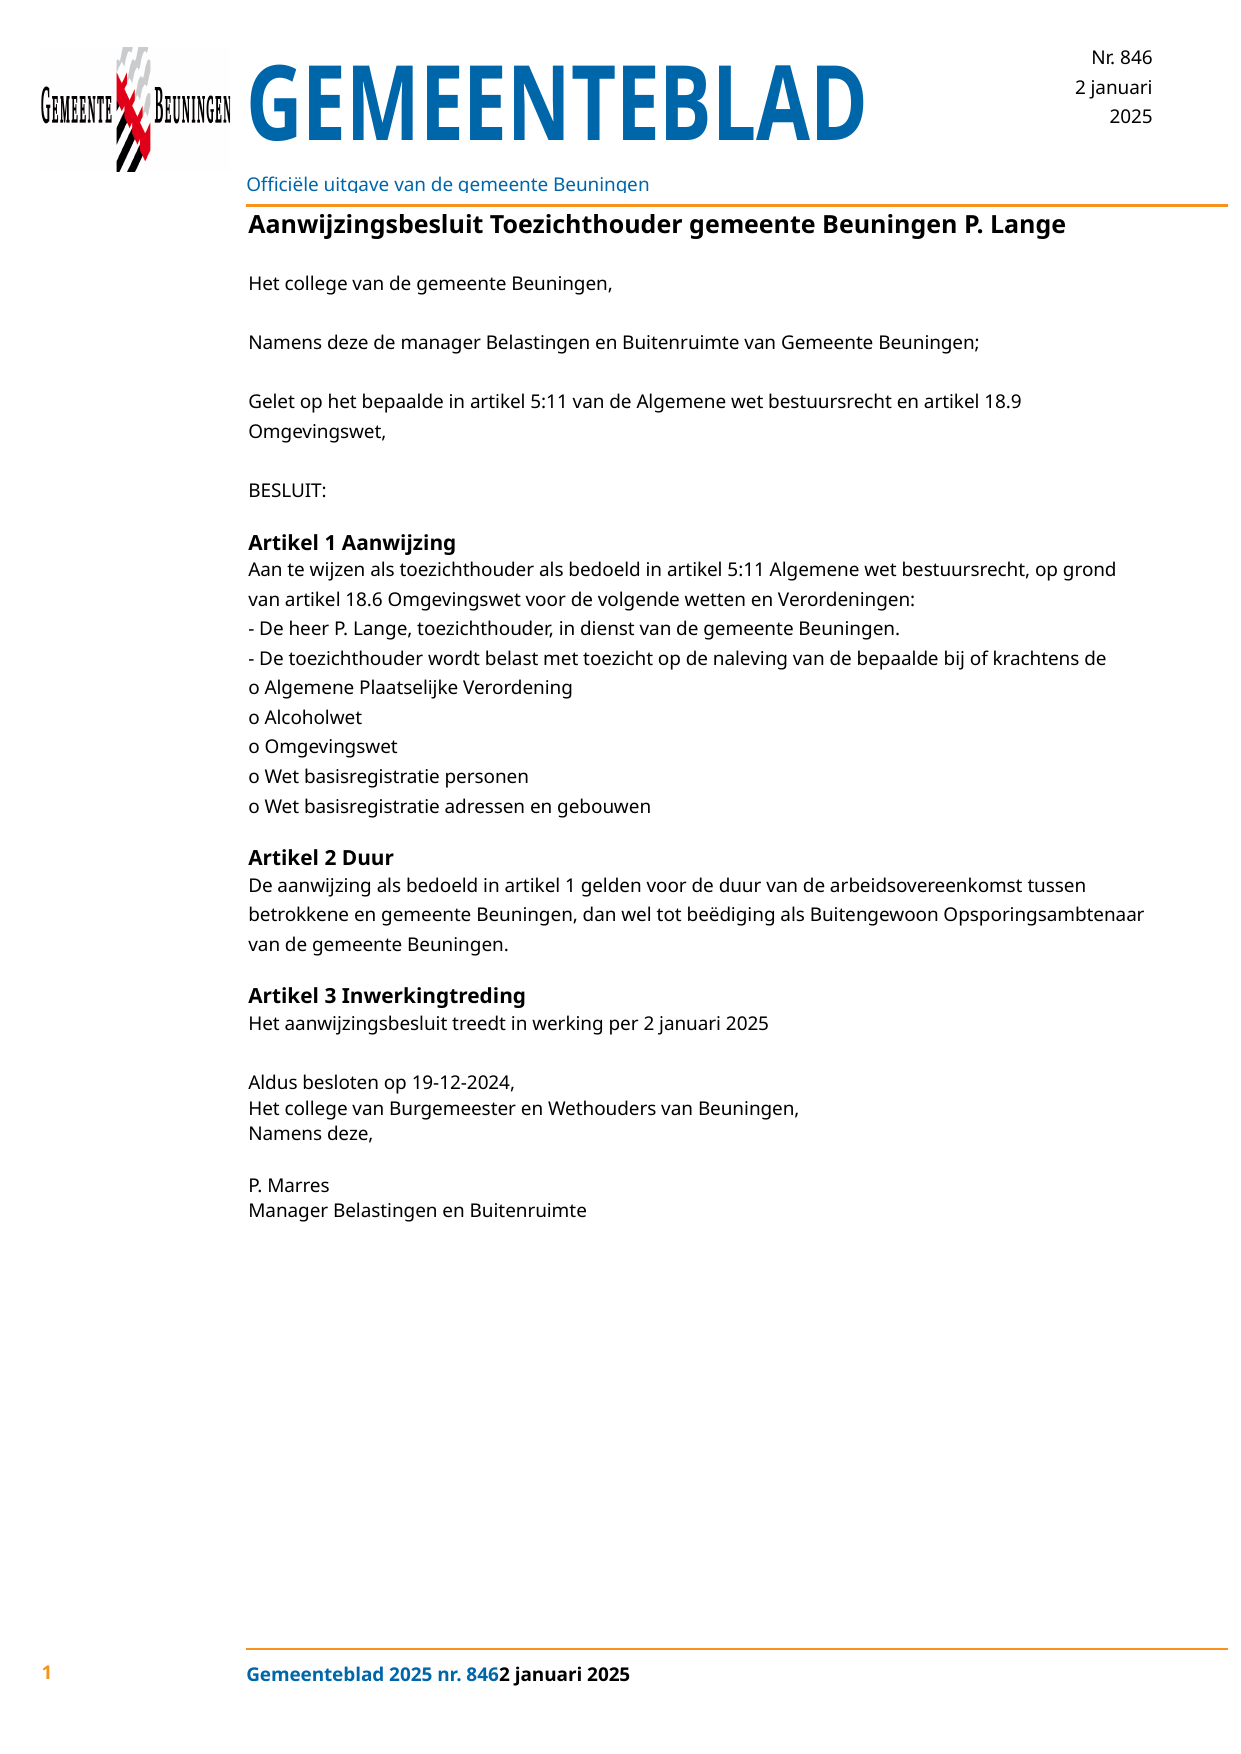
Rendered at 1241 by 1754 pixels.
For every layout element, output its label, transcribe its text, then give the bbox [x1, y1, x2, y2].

text o Alcoholwet [248, 704, 1152, 730]
text BESLUIT: [248, 477, 1152, 503]
text Namens deze, [248, 1120, 1152, 1146]
text Het aanwijzingsbesluit treedt in werking per 2 januari 2025 [248, 1010, 1152, 1036]
text Artikel 3 Inwerkingtreding [248, 981, 1152, 1010]
text - De heer P. Lange, toezichthouder, in dienst van de gemeente Beuningen. [248, 615, 1152, 641]
text De aanwijzing als bedoeld in artikel 1 gelden voor de duur van de arbeidsovereenkomst tussen betrokkene en gemeente Beuningen, dan wel tot beëdiging als Buitengewoon Opsporingsambtenaar van de gemeente Beuningen. [248, 872, 1152, 957]
text Artikel 2 Duur [248, 843, 1152, 872]
text o Algemene Plaatselijke Verordening [248, 674, 1152, 700]
text Aan te wijzen als toezichthouder als bedoeld in artikel 5:11 Algemene wet bestuursrecht, op grond van artikel 18.6 Omgevingswet voor de volgende wetten en Verordeningen: [248, 556, 1152, 612]
text o Wet basisregistratie adressen en gebouwen [248, 793, 1152, 819]
text Aanwijzingsbesluit Toezichthouder gemeente Beuningen P. Lange [248, 207, 1152, 241]
text P. Marres [248, 1172, 1152, 1198]
text Artikel 1 Aanwijzing [248, 528, 1152, 556]
text Aldus besloten op 19-12-2024, [248, 1069, 1152, 1095]
text Manager Belastingen en Buitenruimte [248, 1198, 1152, 1223]
text Het college van de gemeente Beuningen, [248, 270, 1152, 296]
text - De toezichthouder wordt belast met toezicht op de naleving van de bepaalde bij of krachtens de [248, 645, 1152, 671]
text o Wet basisregistratie personen [248, 763, 1152, 789]
text Het college van Burgemeester en Wethouders van Beuningen, [248, 1095, 1152, 1120]
text o Omgevingswet [248, 734, 1152, 759]
text Namens deze de manager Belastingen en Buitenruimte van Gemeente Beuningen; [248, 329, 1152, 355]
text Gelet op het bepaalde in artikel 5:11 van de Algemene wet bestuursrecht en artikel 18.9 Omgevingswet, [248, 389, 1152, 444]
picture [41, 47, 231, 172]
